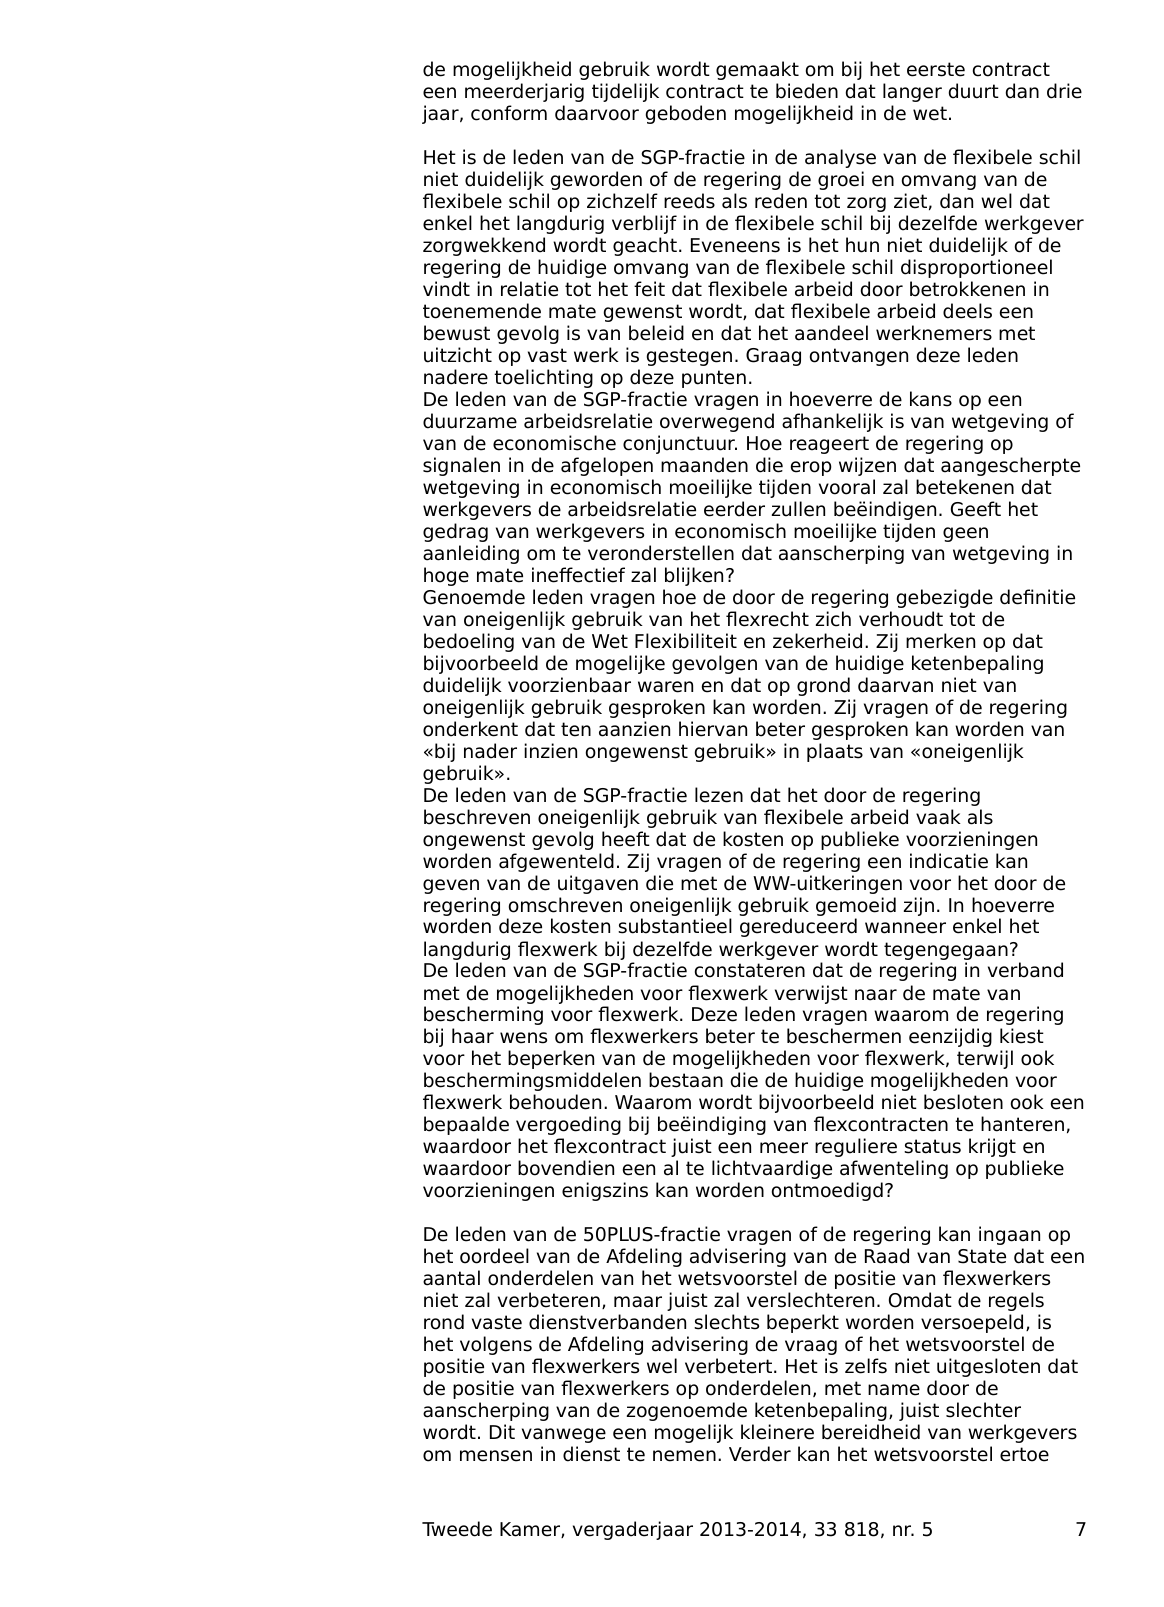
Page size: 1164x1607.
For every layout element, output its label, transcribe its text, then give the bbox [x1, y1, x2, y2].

text De leden van de SGP-fractie lezen dat het door de regering beschreven oneigenlijk gebruik van flexibele arbeid vaak als ongewenst gevolg heeft dat de kosten op publieke voorzieningen worden afgewenteld. Zij vragen of de regering een indicatie kan geven van de uitgaven die met de WW-uitkeringen voor het door de regering omschreven oneigenlijk gebruik gemoeid zijn. In hoeverre worden deze kosten substantieel gereduceerd wanneer enkel het langdurig flexwerk bij dezelfde werkgever wordt tegengegaan? [422, 784, 1087, 960]
text Genoemde leden vragen hoe de door de regering gebezigde definitie van oneigenlijk gebruik van het flexrecht zich verhoudt tot de bedoeling van de Wet Flexibiliteit en zekerheid. Zij merken op dat bijvoorbeeld de mogelijke gevolgen van de huidige ketenbepaling duidelijk voorzienbaar waren en dat op grond daarvan niet van oneigenlijk gebruik gesproken kan worden. Zij vragen of de regering onderkent dat ten aanzien hiervan beter gesproken kan worden van «bij nader inzien ongewenst gebruik» in plaats van «oneigenlijk gebruik». [422, 587, 1087, 784]
text de mogelijkheid gebruik wordt gemaakt om bij het eerste contract een meerderjarig tijdelijk contract te bieden dat langer duurt dan drie jaar, conform daarvoor geboden mogelijkheid in de wet. [422, 59, 1087, 125]
text De leden van de SGP-fractie vragen in hoeverre de kans op een duurzame arbeidsrelatie overwegend afhankelijk is van wetgeving of van de economische conjunctuur. Hoe reageert de regering op signalen in de afgelopen maanden die erop wijzen dat aangescherpte wetgeving in economisch moeilijke tijden vooral zal betekenen dat werkgevers de arbeidsrelatie eerder zullen beëindigen. Geeft het gedrag van werkgevers in economisch moeilijke tijden geen aanleiding om te veronderstellen dat aanscherping van wetgeving in hoge mate ineffectief zal blijken? [422, 389, 1087, 587]
text Het is de leden van de SGP-fractie in de analyse van de flexibele schil niet duidelijk geworden of de regering de groei en omvang van de flexibele schil op zichzelf reeds als reden tot zorg ziet, dan wel dat enkel het langdurig verblijf in de flexibele schil bij dezelfde werkgever zorgwekkend wordt geacht. Eveneens is het hun niet duidelijk of de regering de huidige omvang van de flexibele schil disproportioneel vindt in relatie tot het feit dat flexibele arbeid door betrokkenen in toenemende mate gewenst wordt, dat flexibele arbeid deels een bewust gevolg is van beleid en dat het aandeel werknemers met uitzicht op vast werk is gestegen. Graag ontvangen deze leden nadere toelichting op deze punten. [422, 147, 1087, 389]
text De leden van de SGP-fractie constateren dat de regering in verband met de mogelijkheden voor flexwerk verwijst naar de mate van bescherming voor flexwerk. Deze leden vragen waarom de regering bij haar wens om flexwerkers beter te beschermen eenzijdig kiest voor het beperken van de mogelijkheden voor flexwerk, terwijl ook beschermingsmiddelen bestaan die de huidige mogelijkheden voor flexwerk behouden. Waarom wordt bijvoorbeeld niet besloten ook een bepaalde vergoeding bij beëindiging van flexcontracten te hanteren, waardoor het flexcontract juist een meer reguliere status krijgt en waardoor bovendien een al te lichtvaardige afwenteling op publieke voorzieningen enigszins kan worden ontmoedigd? [422, 960, 1087, 1202]
text De leden van de 50PLUS-fractie vragen of de regering kan ingaan op het oordeel van de Afdeling advisering van de Raad van State dat een aantal onderdelen van het wetsvoorstel de positie van flexwerkers niet zal verbeteren, maar juist zal verslechteren. Omdat de regels rond vaste dienstverbanden slechts beperkt worden versoepeld, is het volgens de Afdeling advisering de vraag of het wetsvoorstel de positie van flexwerkers wel verbetert. Het is zelfs niet uitgesloten dat de positie van flexwerkers op onderdelen, met name door de aanscherping van de zogenoemde ketenbepaling, juist slechter wordt. Dit vanwege een mogelijk kleinere bereidheid van werkgevers om mensen in dienst te nemen. Verder kan het wetsvoorstel ertoe [422, 1224, 1087, 1466]
